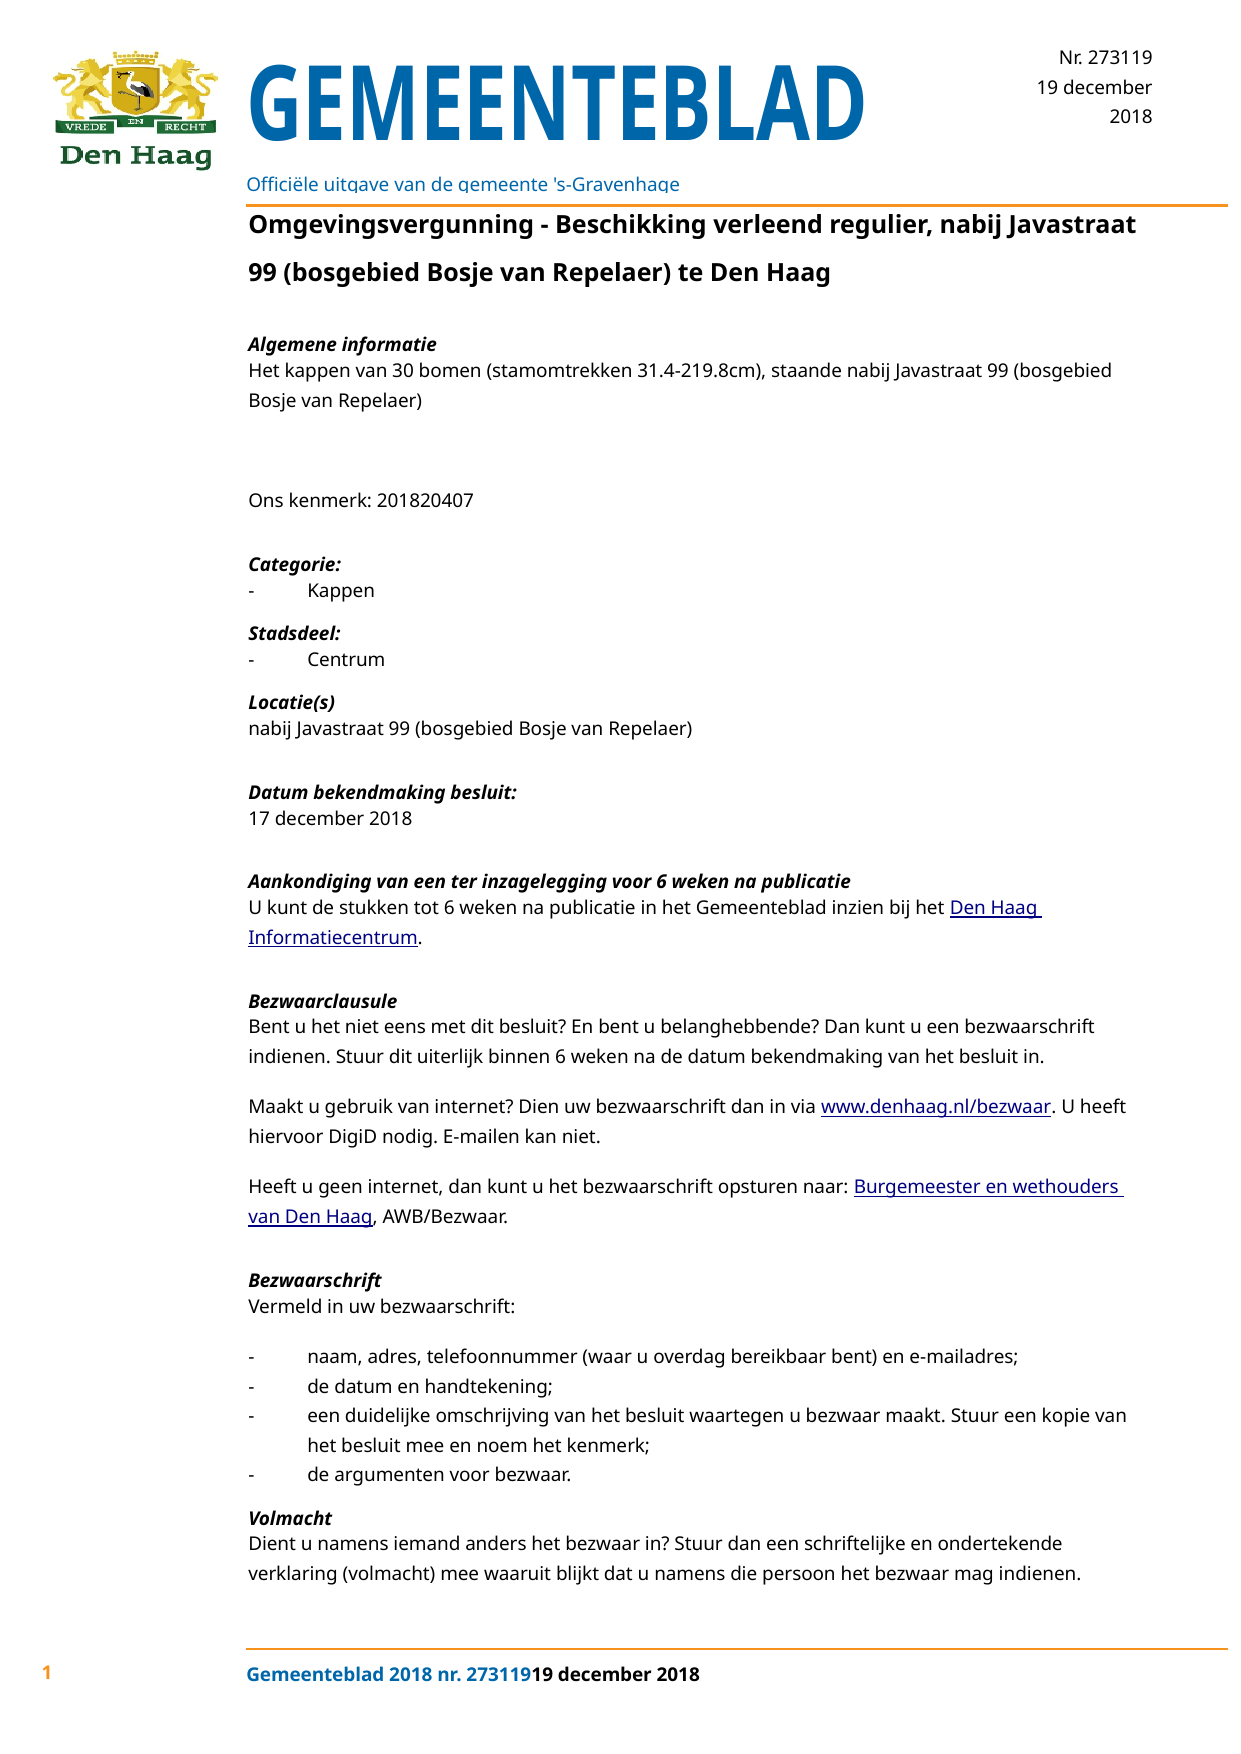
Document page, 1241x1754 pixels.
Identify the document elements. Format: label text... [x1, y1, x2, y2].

text Volmacht [248, 1505, 1152, 1531]
text Het kappen van 30 bomen (stamomtrekken 31.4-219.8cm), staande nabij Javastraat 99 (bosgebied Bosje van Repelaer) [248, 357, 1152, 412]
text Bezwaarschrift [248, 1267, 1152, 1293]
list een duidelijke omschrijving van het besluit waartegen u bezwaar maakt. Stuur een kopie van het besluit mee en noem het kenmerk; [248, 1402, 1152, 1458]
text Categorie: [248, 552, 1152, 577]
text Algemene informatie [248, 331, 1152, 357]
list naam, adres, telefoonnummer (waar u overdag bereikbaar bent) en e-mailadres; [248, 1343, 1152, 1369]
list de argumenten voor bezwaar. [248, 1462, 1152, 1487]
list Kappen [248, 577, 1152, 603]
text Dient u namens iemand anders het bezwaar in? Stuur dan een schriftelijke en ondertekende verklaring (volmacht) mee waaruit blijkt dat u namens die persoon het bezwaar mag indienen. [248, 1531, 1152, 1586]
text nabij Javastraat 99 (bosgebied Bosje van Repelaer) [248, 715, 1152, 741]
text U kunt de stukken tot 6 weken na publicatie in het Gemeenteblad inzien bij het Den Haag Informatiecentrum. [248, 894, 1152, 950]
picture [41, 47, 231, 172]
text Datum bekendmaking besluit: [248, 779, 1152, 805]
text 17 december 2018 [248, 805, 1152, 830]
text Stadsdeel: [248, 620, 1152, 646]
list de datum en handtekening; [248, 1373, 1152, 1399]
text Maakt u gebruik van internet? Dien uw bezwaarschrift dan in via www.denhaag.nl/bezwaar. U heeft hiervoor DigiD nodig. E-mailen kan niet. [248, 1094, 1152, 1149]
text Heeft u geen internet, dan kunt u het bezwaarschrift opsturen naar: Burgemeester en wethouders van Den Haag, AWB/Bezwaar. [248, 1174, 1152, 1229]
list Centrum [248, 646, 1152, 672]
text Bent u het niet eens met dit besluit? En bent u belanghebbende? Dan kunt u een bezwaarschrift indienen. Stuur dit uiterlijk binnen 6 weken na de datum bekendmaking van het besluit in. [248, 1014, 1152, 1069]
text Vermeld in uw bezwaarschrift: [248, 1293, 1152, 1319]
text Omgevingsvergunning - Beschikking verleend regulier, nabij Javastraat 99 (bosgebied Bosje van Repelaer) te Den Haag [248, 207, 1152, 288]
text Locatie(s) [248, 689, 1152, 715]
text Aankondiging van een ter inzagelegging voor 6 weken na publicatie [248, 869, 1152, 894]
text Ons kenmerk: 201820407 [248, 488, 1152, 513]
text Bezwaarclausule [248, 988, 1152, 1014]
